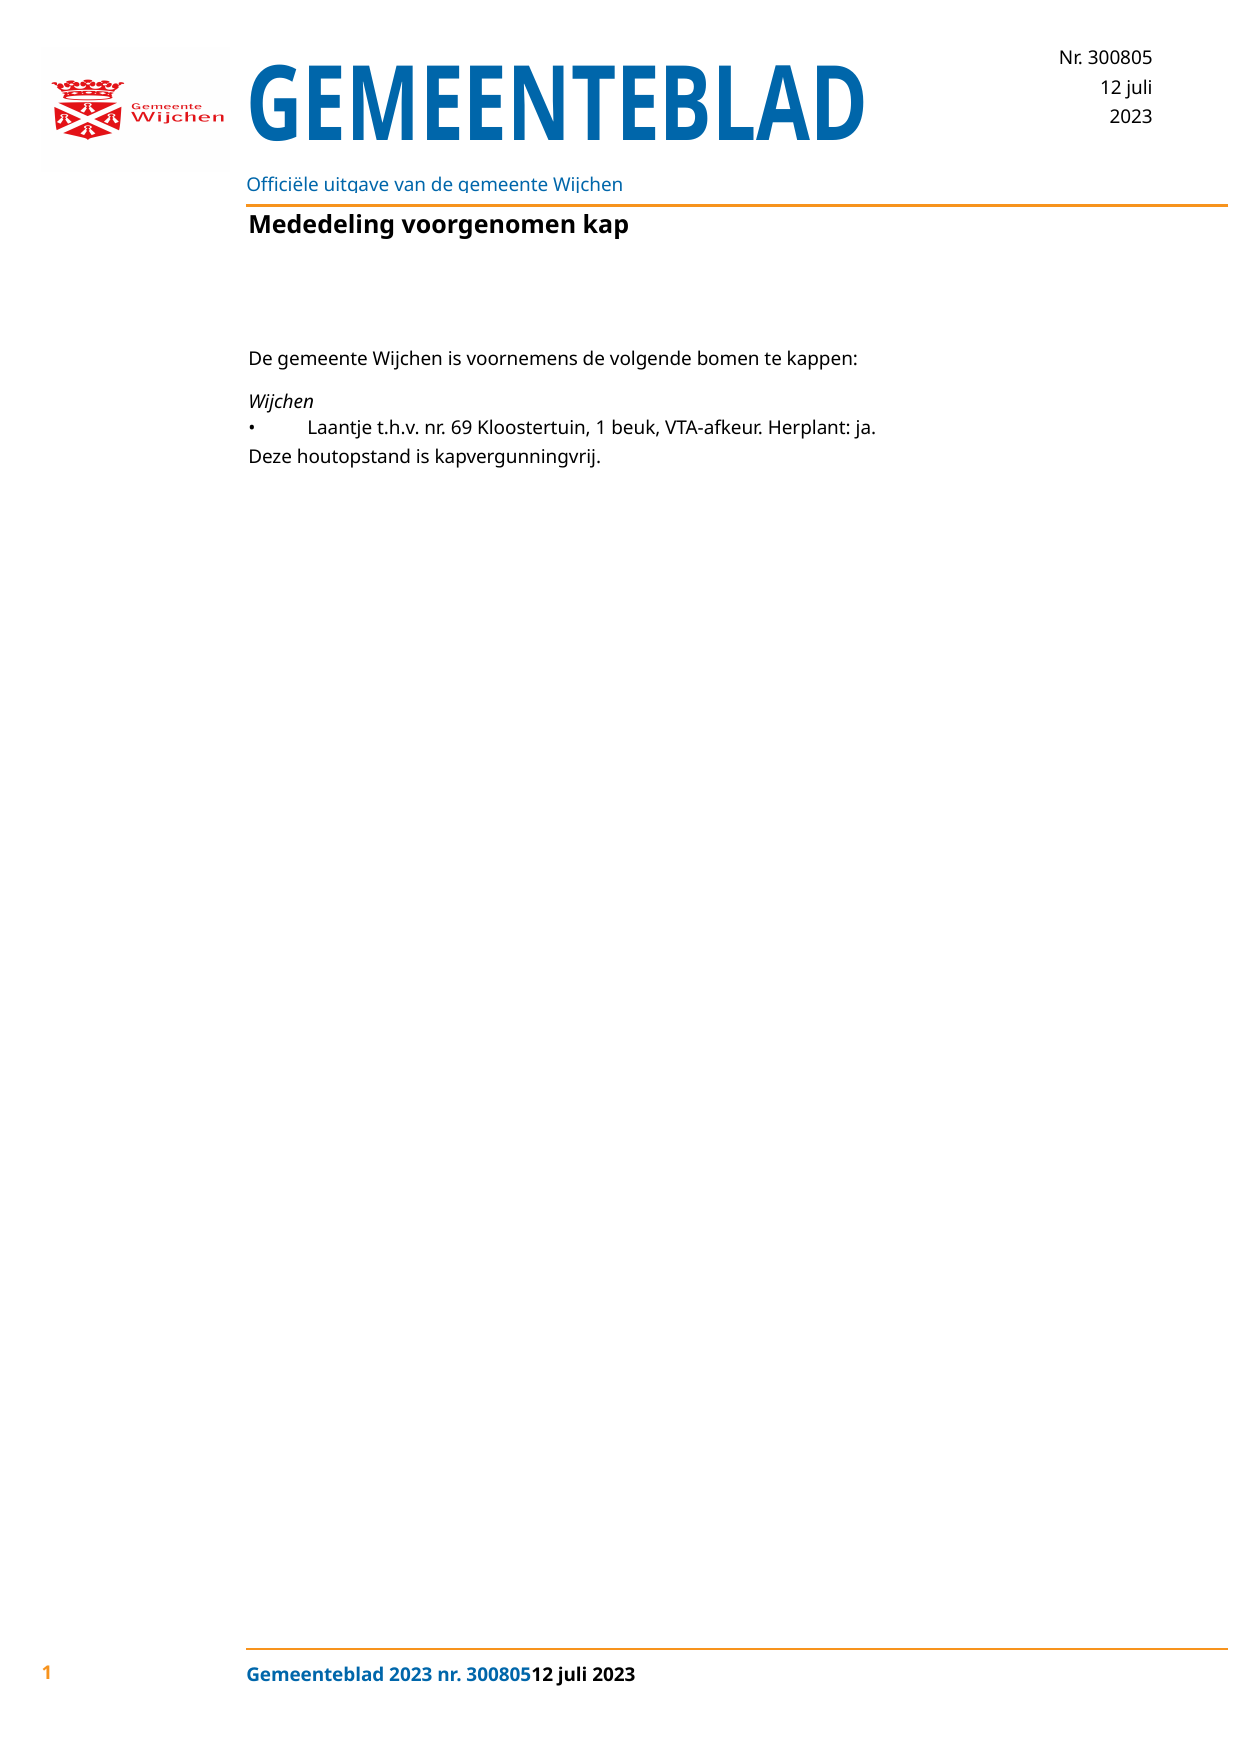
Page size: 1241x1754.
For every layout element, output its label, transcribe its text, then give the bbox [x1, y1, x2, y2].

text Wijchen [248, 388, 1152, 414]
list Laantje t.h.v. nr. 69 Kloostertuin, 1 beuk, VTA-afkeur. Herplant: ja. [248, 414, 1152, 440]
picture [41, 47, 231, 172]
text Mededeling voorgenomen kap [248, 207, 1152, 241]
text De gemeente Wijchen is voornemens de volgende bomen te kappen: [248, 345, 1152, 371]
text Deze houtopstand is kapvergunningvrij. [248, 444, 1152, 469]
